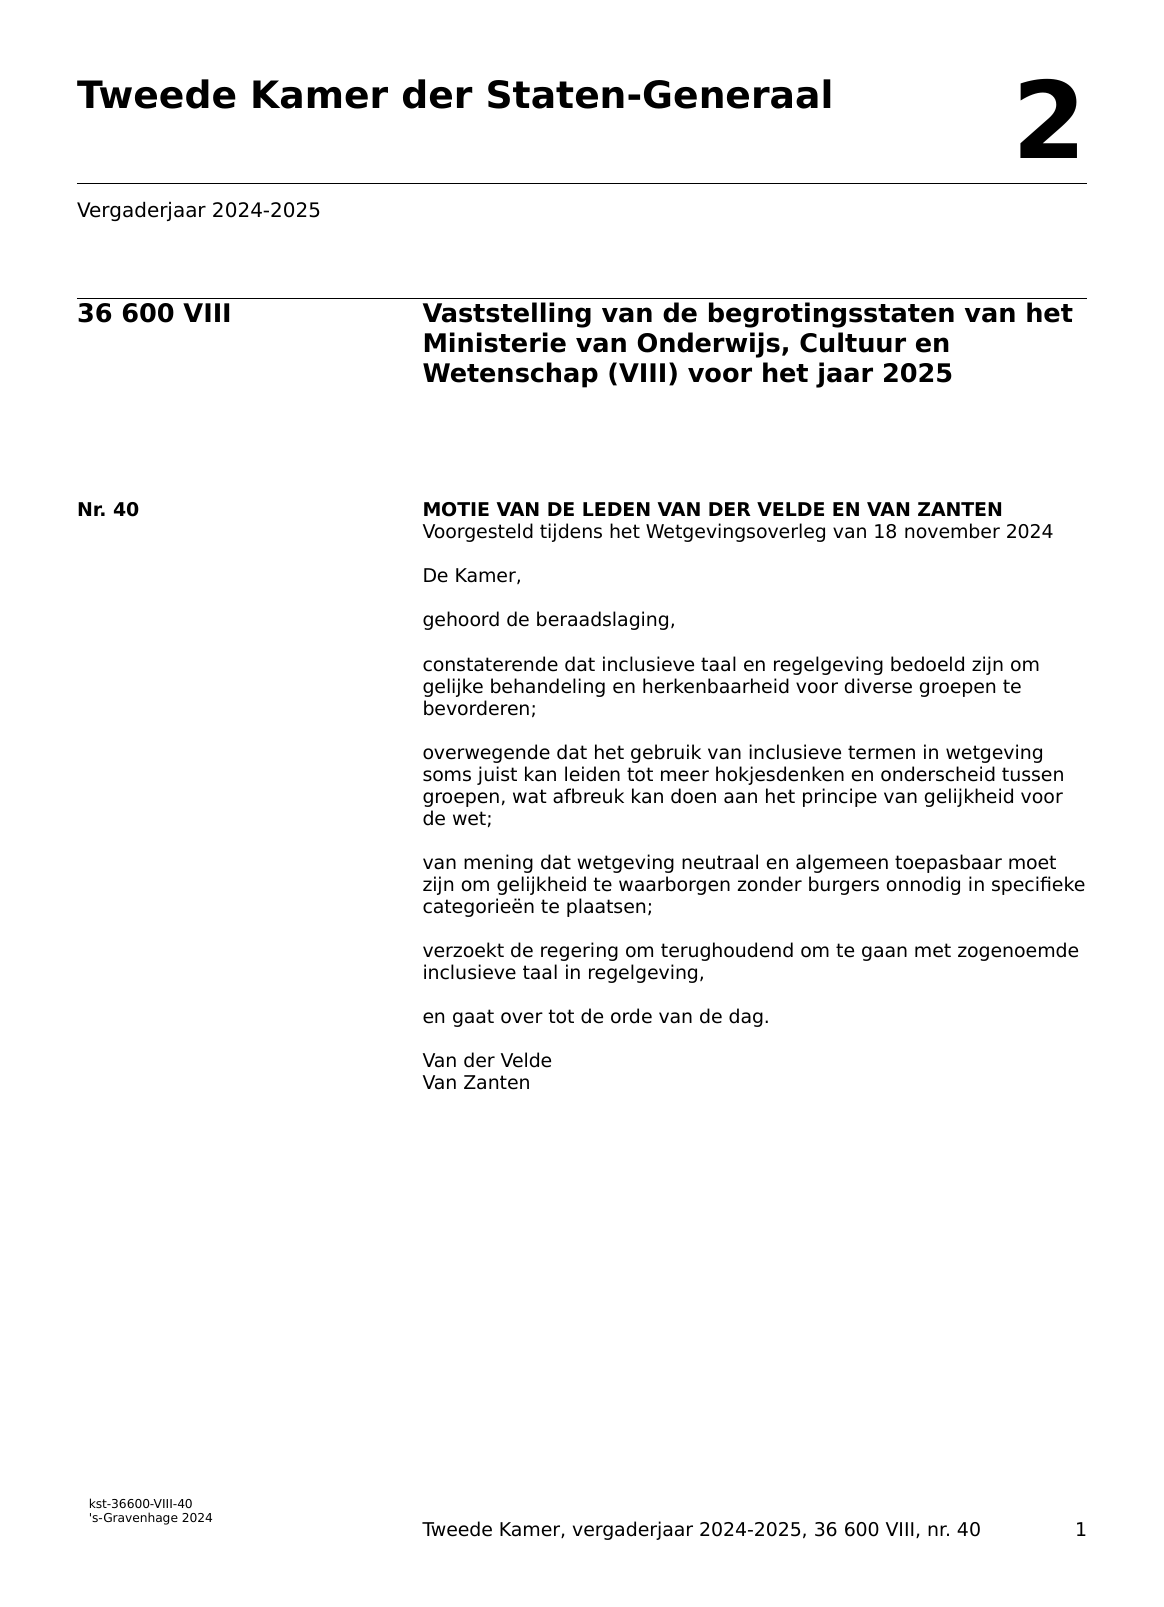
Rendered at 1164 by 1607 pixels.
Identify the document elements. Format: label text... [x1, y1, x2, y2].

text constaterende dat inclusieve taal en regelgeving bedoeld zijn om gelijke behandeling en herkenbaarheid voor diverse groepen te bevorderen; [422, 653, 1087, 719]
subtitle 36 600 VIII Vaststelling van de begrotingsstaten van het Ministerie van Onderwijs, Cultuur en Wetenschap (VIII) voor het jaar 2025 [77, 299, 1087, 388]
text Voorgesteld tijdens het Wetgevingsoverleg van 18 november 2024 [422, 521, 1087, 543]
text overwegende dat het gebruik van inclusieve termen in wetgeving soms juist kan leiden tot meer hokjesdenken en onderscheid tussen groepen, wat afbreuk kan doen aan het principe van gelijkheid voor de wet; [422, 742, 1087, 829]
text 's-Gravenhage 2024 [88, 1511, 323, 1525]
subtitle Nr. 40 MOTIE VAN DE LEDEN VAN DER VELDE EN VAN ZANTEN [77, 499, 1087, 521]
text De Kamer, [422, 565, 1087, 587]
table_header 2 [886, 59, 1087, 183]
table_cell Vergaderjaar 2024-2025 [77, 184, 1087, 298]
text verzoekt de regering om terughoudend om te gaan met zogenoemde inclusieve taal in regelgeving, [422, 940, 1087, 984]
text Van der Velde [422, 1050, 1087, 1072]
text gehoord de beraadslaging, [422, 609, 1087, 631]
text Van Zanten [422, 1072, 1087, 1094]
text van mening dat wetgeving neutraal en algemeen toepasbaar moet zijn om gelijkheid te waarborgen zonder burgers onnodig in specifieke categorieën te plaatsen; [422, 852, 1087, 918]
text kst-36600-VIII-40 [88, 1497, 323, 1511]
text en gaat over tot de orde van de dag. [422, 1006, 1087, 1028]
table_header Tweede Kamer der Staten-Generaal [77, 59, 886, 183]
